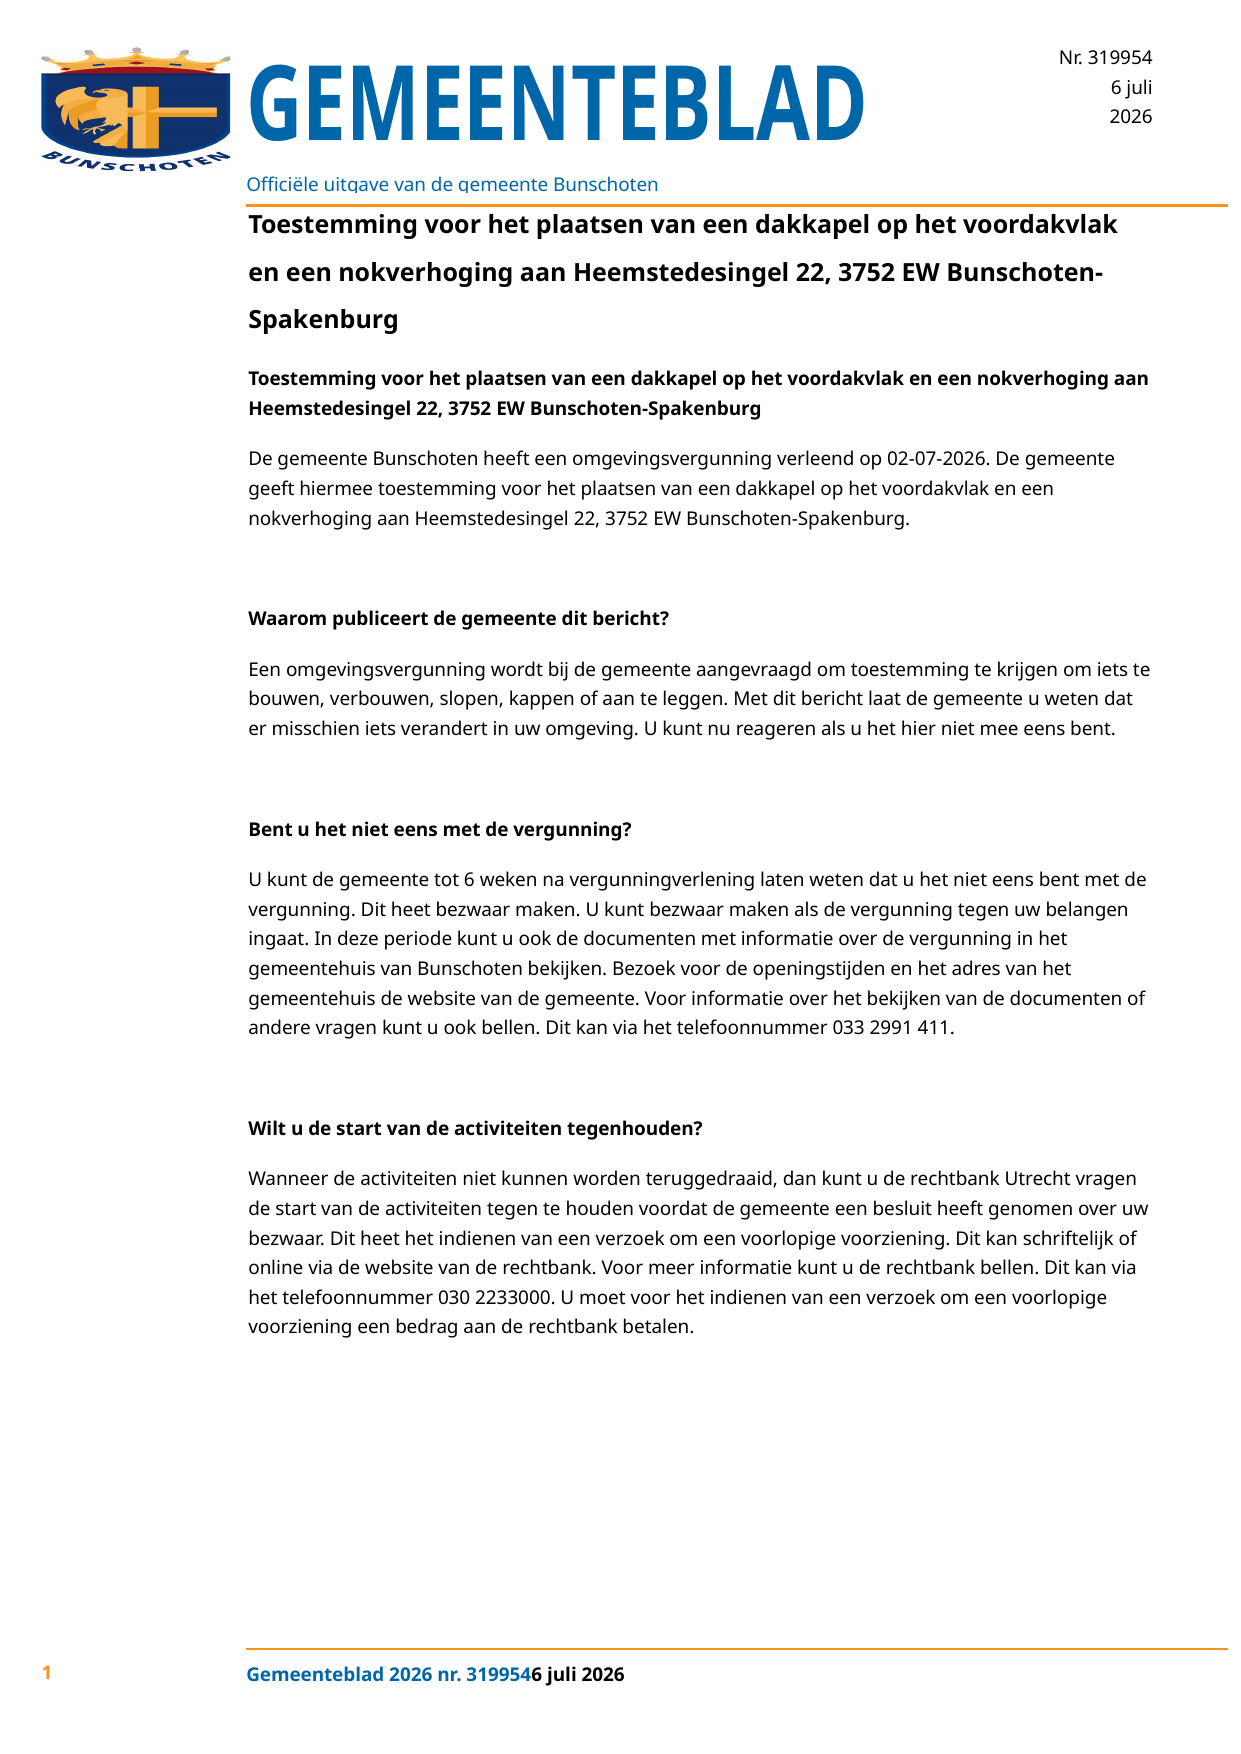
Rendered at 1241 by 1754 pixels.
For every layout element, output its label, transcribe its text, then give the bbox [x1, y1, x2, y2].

text Toestemming voor het plaatsen van een dakkapel op het voordakvlak en een nokverhoging aan Heemstedesingel 22, 3752 EW Bunschoten-Spakenburg [248, 207, 1152, 336]
text Een omgevingsvergunning wordt bij de gemeente aangevraagd om toestemming te krijgen om iets te bouwen, verbouwen, slopen, kappen of aan te leggen. Met dit bericht laat de gemeente u weten dat er misschien iets verandert in uw omgeving. U kunt nu reageren als u het hier niet mee eens bent. [248, 656, 1152, 741]
text Wilt u de start van de activiteiten tegenhouden? [248, 1115, 1152, 1141]
text U kunt de gemeente tot 6 weken na vergunningverlening laten weten dat u het niet eens bent met de vergunning. Dit heet bezwaar maken. U kunt bezwaar maken als de vergunning tegen uw belangen ingaat. In deze periode kunt u ook de documenten met informatie over de vergunning in het gemeentehuis van Bunschoten bekijken. Bezoek voor de openingstijden en het adres van het gemeentehuis de website van de gemeente. Voor informatie over het bekijken van de documenten of andere vragen kunt u ook bellen. Dit kan via het telefoonnummer 033 2991 411. [248, 866, 1152, 1040]
text Bent u het niet eens met de vergunning? [248, 816, 1152, 842]
text Toestemming voor het plaatsen van een dakkapel op het voordakvlak en een nokverhoging aan Heemstedesingel 22, 3752 EW Bunschoten-Spakenburg [248, 366, 1152, 421]
text Waarom publiceert de gemeente dit bericht? [248, 606, 1152, 631]
text De gemeente Bunschoten heeft een omgevingsvergunning verleend op 02-07-2026. De gemeente geeft hiermee toestemming voor het plaatsen van een dakkapel op het voordakvlak en een nokverhoging aan Heemstedesingel 22, 3752 EW Bunschoten-Spakenburg. [248, 446, 1152, 530]
picture [41, 47, 231, 172]
text Wanneer de activiteiten niet kunnen worden teruggedraaid, dan kunt u de rechtbank Utrecht vragen de start van de activiteiten tegen te houden voordat de gemeente een besluit heeft genomen over uw bezwaar. Dit heet het indienen van een verzoek om een voorlopige voorziening. Dit kan schriftelijk of online via de website van de rechtbank. Voor meer informatie kunt u de rechtbank bellen. Dit kan via het telefoonnummer 030 2233000. U moet voor het indienen van een verzoek om een voorlopige voorziening een bedrag aan de rechtbank betalen. [248, 1166, 1152, 1339]
